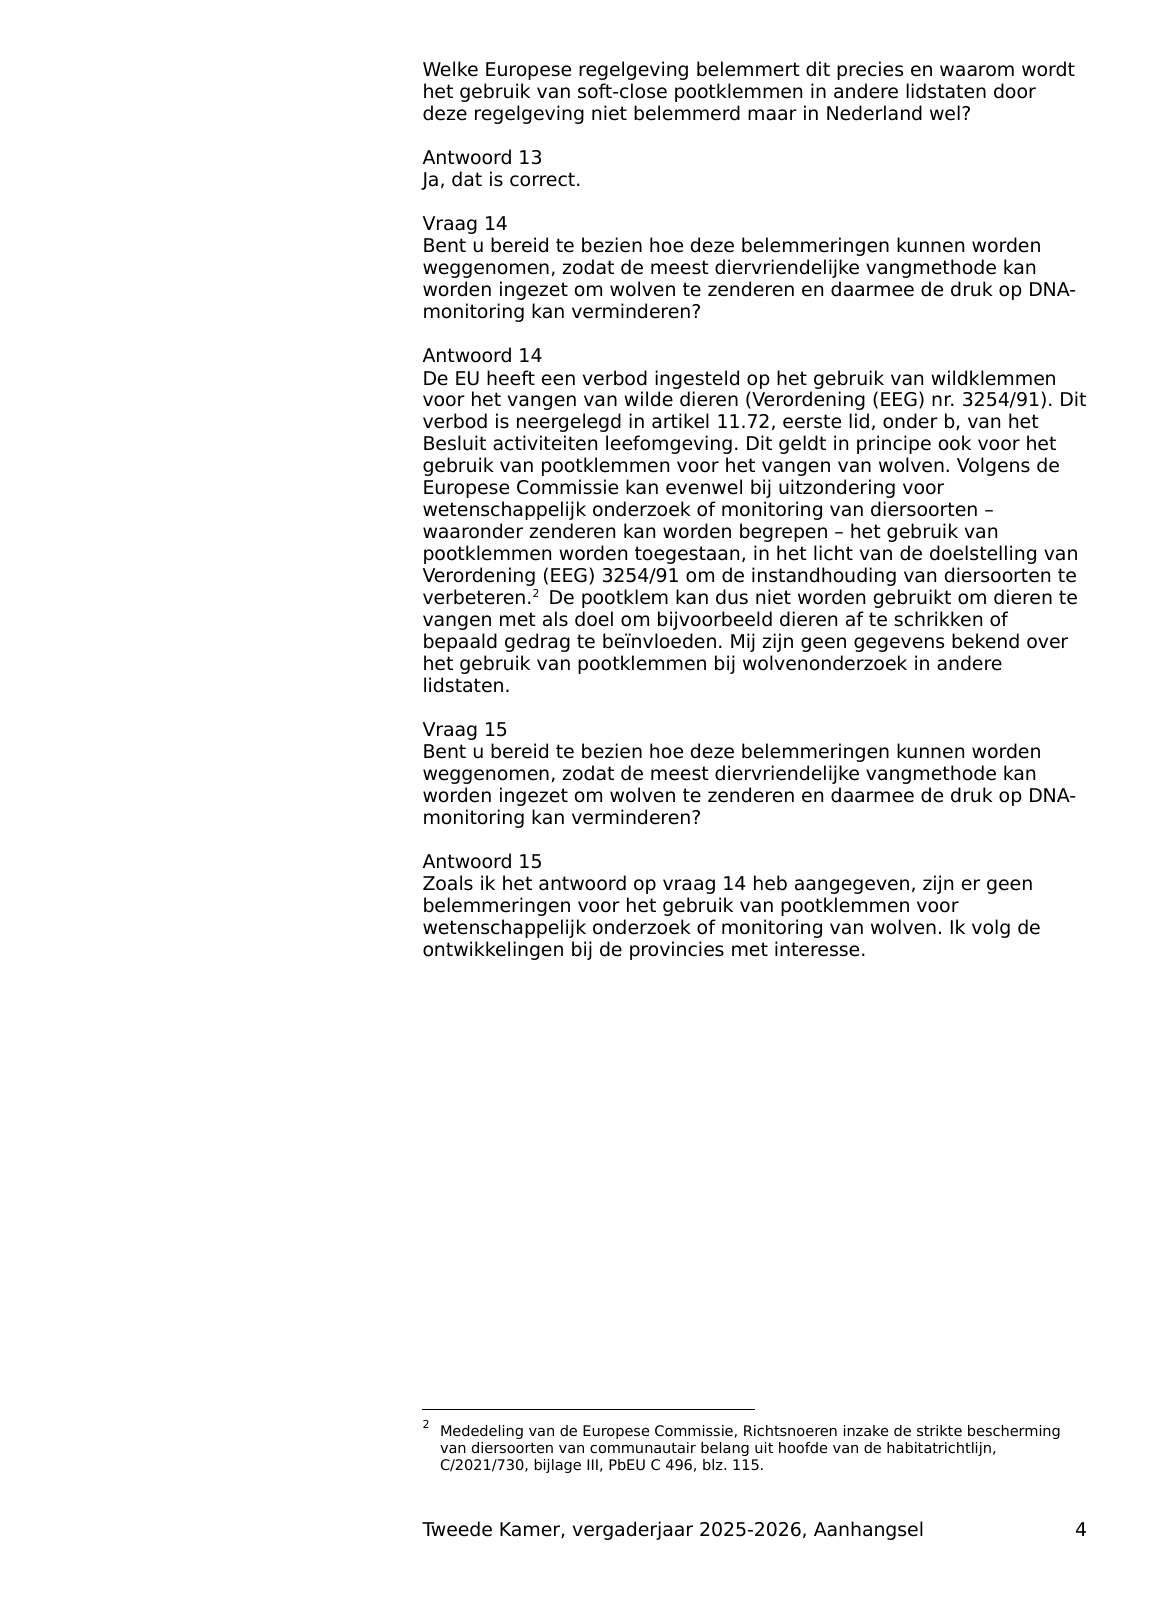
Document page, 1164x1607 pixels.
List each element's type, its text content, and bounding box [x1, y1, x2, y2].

text Ja, dat is correct. [422, 169, 1087, 191]
text Welke Europese regelgeving belemmert dit precies en waarom wordt het gebruik van soft-close pootklemmen in andere lidstaten door deze regelgeving niet belemmerd maar in Nederland wel? [422, 59, 1087, 125]
text Mededeling van de Europese Commissie, Richtsnoeren inzake de strikte bescherming van diersoorten van communautair belang uit hoofde van de habitatrichtlijn, C/2021/730, bijlage III, PbEU C 496, blz. 115. [422, 1418, 1087, 1474]
text Zoals ik het antwoord op vraag 14 heb aangegeven, zijn er geen belemmeringen voor het gebruik van pootklemmen voor wetenschappelijk onderzoek of monitoring van wolven. Ik volg de ontwikkelingen bij de provincies met interesse. [422, 873, 1087, 961]
text Vraag 15 [422, 719, 1087, 741]
text De EU heeft een verbod ingesteld op het gebruik van wildklemmen voor het vangen van wilde dieren (Verordening (EEG) nr. 3254/91). Dit verbod is neergelegd in artikel 11.72, eerste lid, onder b, van het Besluit activiteiten leefomgeving. Dit geldt in principe ook voor het gebruik van pootklemmen voor het vangen van wolven. Volgens de Europese Commissie kan evenwel bij uitzondering voor wetenschappelijk onderzoek of monitoring van diersoorten – waaronder zenderen kan worden begrepen – het gebruik van pootklemmen worden toegestaan, in het licht van de doelstelling van Verordening (EEG) 3254/91 om de instandhouding van diersoorten te verbeteren. De pootklem kan dus niet worden gebruikt om dieren te vangen met als doel om bijvoorbeeld dieren af te schrikken of bepaald gedrag te beïnvloeden. Mij zijn geen gegevens bekend over het gebruik van pootklemmen bij wolvenonderzoek in andere lidstaten. [422, 367, 1087, 697]
text Vraag 14 [422, 213, 1087, 235]
text Antwoord 13 [422, 147, 1087, 169]
text Bent u bereid te bezien hoe deze belemmeringen kunnen worden weggenomen, zodat de meest diervriendelijke vangmethode kan worden ingezet om wolven te zenderen en daarmee de druk op DNA-monitoring kan verminderen? [422, 741, 1087, 829]
text Antwoord 14 [422, 345, 1087, 367]
text Antwoord 15 [422, 851, 1087, 873]
text Bent u bereid te bezien hoe deze belemmeringen kunnen worden weggenomen, zodat de meest diervriendelijke vangmethode kan worden ingezet om wolven te zenderen en daarmee de druk op DNA-monitoring kan verminderen? [422, 235, 1087, 323]
